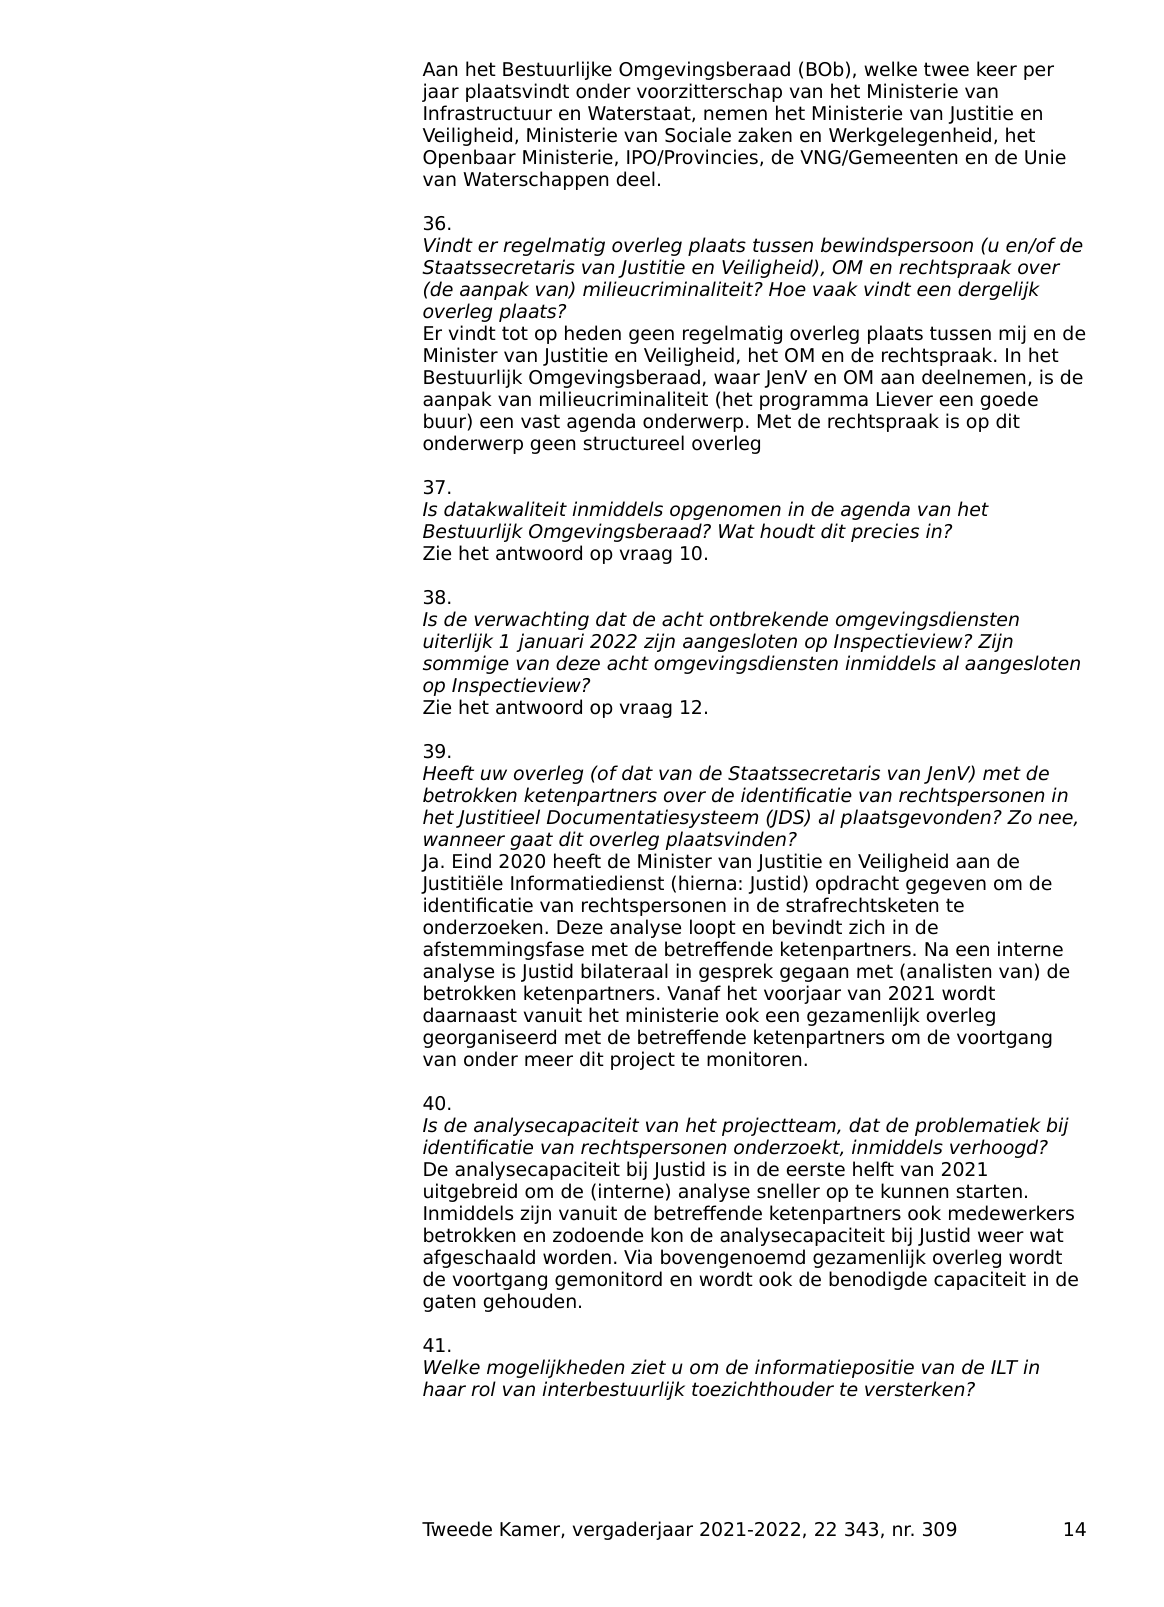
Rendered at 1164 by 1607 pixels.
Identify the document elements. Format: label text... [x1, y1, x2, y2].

text 36. [422, 213, 1087, 235]
text Heeft uw overleg (of dat van de Staatssecretaris van JenV) met de betrokken ketenpartners over de identificatie van rechtspersonen in het Justitieel Documentatiesysteem (JDS) al plaatsgevonden? Zo nee, wanneer gaat dit overleg plaatsvinden? [422, 763, 1087, 851]
text Zie het antwoord op vraag 12. [422, 697, 1087, 719]
text 39. [422, 741, 1087, 763]
text 41. [422, 1335, 1087, 1357]
text Is de verwachting dat de acht ontbrekende omgevingsdiensten uiterlijk 1 januari 2022 zijn aangesloten op Inspectieview? Zijn sommige van deze acht omgevingsdiensten inmiddels al aangesloten op Inspectieview? [422, 609, 1087, 697]
text Ja. Eind 2020 heeft de Minister van Justitie en Veiligheid aan de Justitiële Informatiedienst (hierna: Justid) opdracht gegeven om de identificatie van rechtspersonen in de strafrechtsketen te onderzoeken. Deze analyse loopt en bevindt zich in de afstemmingsfase met de betreffende ketenpartners. Na een interne analyse is Justid bilateraal in gesprek gegaan met (analisten van) de betrokken ketenpartners. Vanaf het voorjaar van 2021 wordt daarnaast vanuit het ministerie ook een gezamenlijk overleg georganiseerd met de betreffende ketenpartners om de voortgang van onder meer dit project te monitoren. [422, 851, 1087, 1071]
text Zie het antwoord op vraag 10. [422, 543, 1087, 565]
text Vindt er regelmatig overleg plaats tussen bewindspersoon (u en/of de Staatssecretaris van Justitie en Veiligheid), OM en rechtspraak over (de aanpak van) milieucriminaliteit? Hoe vaak vindt een dergelijk overleg plaats? [422, 235, 1087, 323]
text Aan het Bestuurlijke Omgevingsberaad (BOb), welke twee keer per jaar plaatsvindt onder voorzitterschap van het Ministerie van Infrastructuur en Waterstaat, nemen het Ministerie van Justitie en Veiligheid, Ministerie van Sociale zaken en Werkgelegenheid, het Openbaar Ministerie, IPO/Provincies, de VNG/Gemeenten en de Unie van Waterschappen deel. [422, 59, 1087, 191]
text De analysecapaciteit bij Justid is in de eerste helft van 2021 uitgebreid om de (interne) analyse sneller op te kunnen starten. Inmiddels zijn vanuit de betreffende ketenpartners ook medewerkers betrokken en zodoende kon de analysecapaciteit bij Justid weer wat afgeschaald worden. Via bovengenoemd gezamenlijk overleg wordt de voortgang gemonitord en wordt ook de benodigde capaciteit in de gaten gehouden. [422, 1159, 1087, 1313]
text Is de analysecapaciteit van het projectteam, dat de problematiek bij identificatie van rechtspersonen onderzoekt, inmiddels verhoogd? [422, 1115, 1087, 1159]
text 40. [422, 1093, 1087, 1115]
text 37. [422, 477, 1087, 499]
text Is datakwaliteit inmiddels opgenomen in de agenda van het Bestuurlijk Omgevingsberaad? Wat houdt dit precies in? [422, 499, 1087, 543]
text Welke mogelijkheden ziet u om de informatiepositie van de ILT in haar rol van interbestuurlijk toezichthouder te versterken? [422, 1357, 1087, 1401]
text Er vindt tot op heden geen regelmatig overleg plaats tussen mij en de Minister van Justitie en Veiligheid, het OM en de rechtspraak. In het Bestuurlijk Omgevingsberaad, waar JenV en OM aan deelnemen, is de aanpak van milieucriminaliteit (het programma Liever een goede buur) een vast agenda onderwerp. Met de rechtspraak is op dit onderwerp geen structureel overleg [422, 323, 1087, 455]
text 38. [422, 587, 1087, 609]
